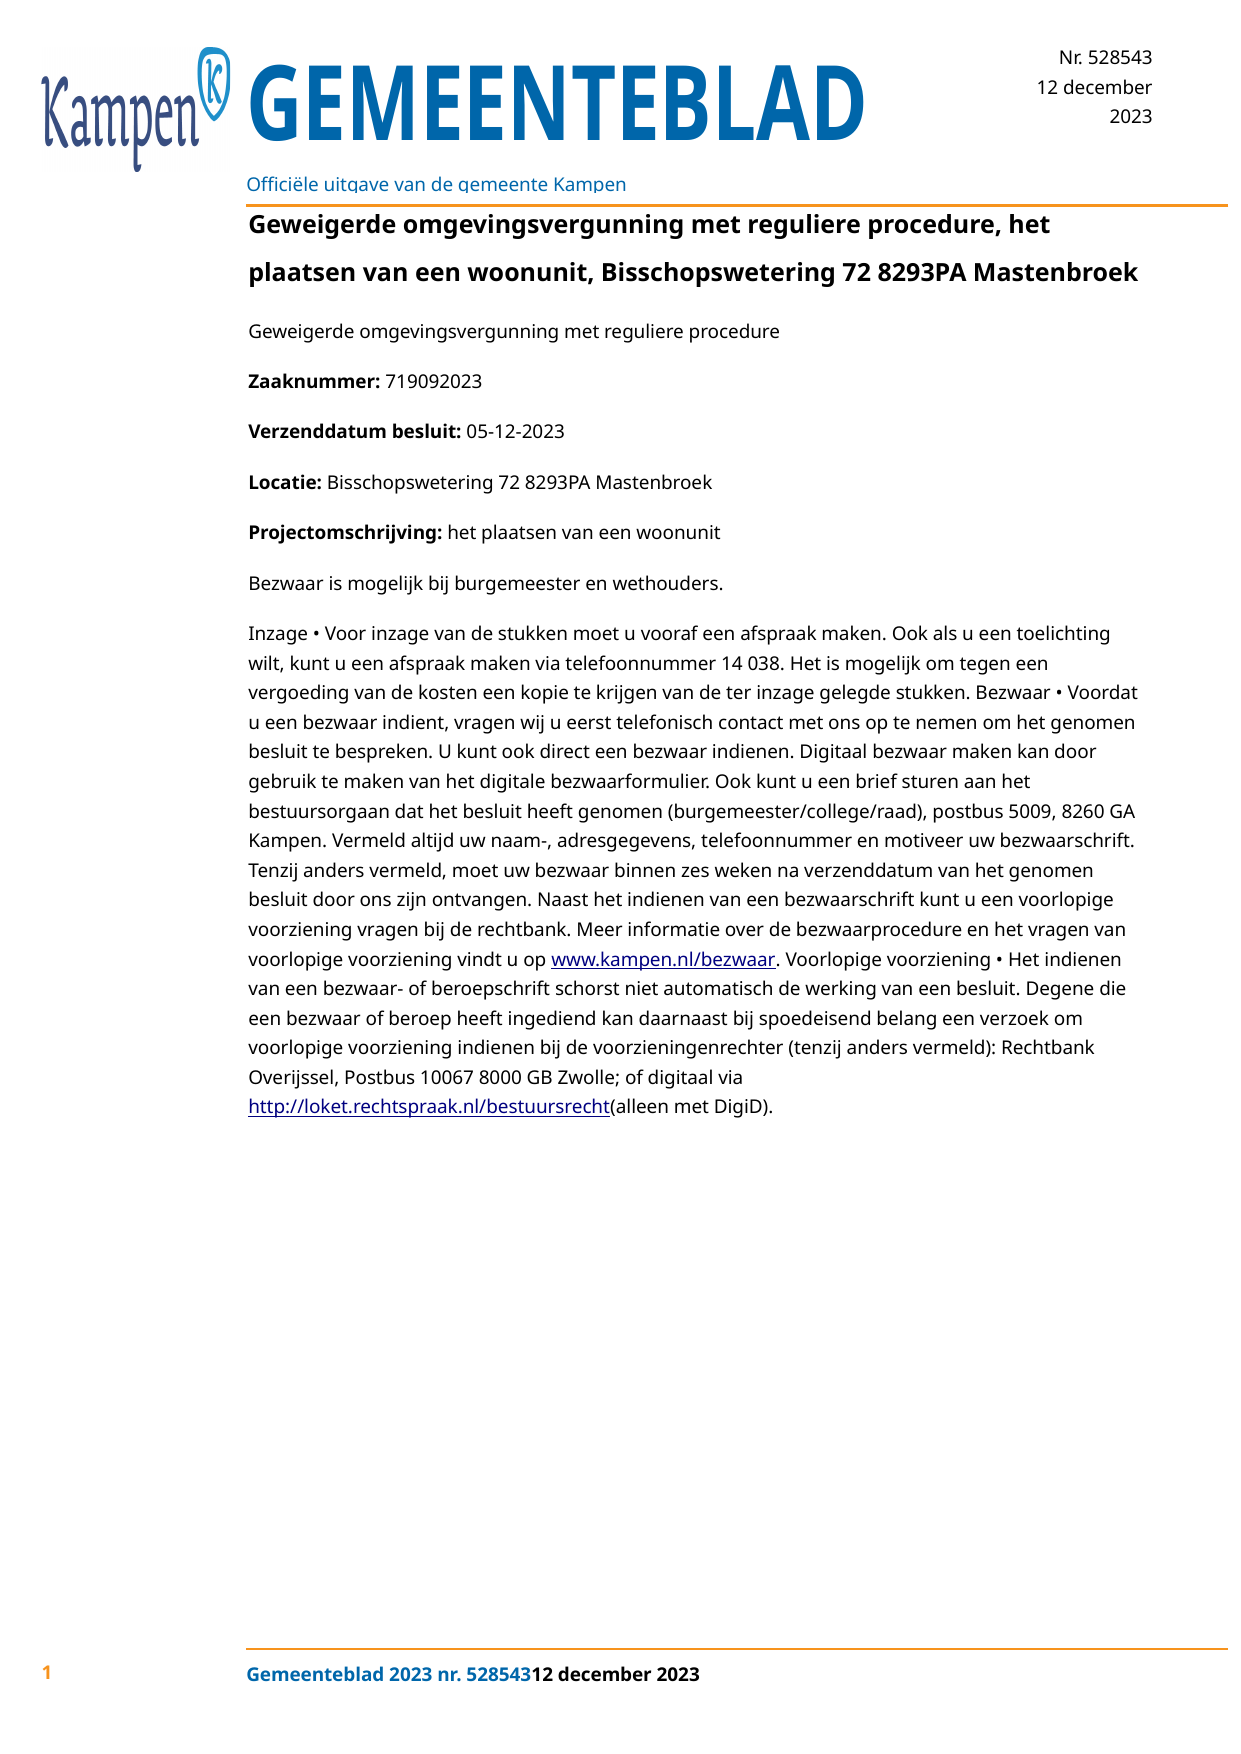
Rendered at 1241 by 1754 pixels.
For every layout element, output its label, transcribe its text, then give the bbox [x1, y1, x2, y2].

picture [41, 47, 231, 172]
text Geweigerde omgevingsvergunning met reguliere procedure [248, 318, 1152, 344]
text Geweigerde omgevingsvergunning met reguliere procedure, het plaatsen van een woonunit, Bisschopswetering 72 8293PA Mastenbroek [248, 207, 1152, 288]
text Inzage • Voor inzage van de stukken moet u vooraf een afspraak maken. Ook als u een toelichting wilt, kunt u een afspraak maken via telefoonnummer 14 038. Het is mogelijk om tegen een vergoeding van de kosten een kopie te krijgen van de ter inzage gelegde stukken. Bezwaar • Voordat u een bezwaar indient, vragen wij u eerst telefonisch contact met ons op te nemen om het genomen besluit te bespreken. U kunt ook direct een bezwaar indienen. Digitaal bezwaar maken kan door gebruik te maken van het digitale bezwaarformulier. Ook kunt u een brief sturen aan het bestuursorgaan dat het besluit heeft genomen (burgemeester/college/raad), postbus 5009, 8260 GA Kampen. Vermeld altijd uw naam-, adresgegevens, telefoonnummer en motiveer uw bezwaarschrift. Tenzij anders vermeld, moet uw bezwaar binnen zes weken na verzenddatum van het genomen besluit door ons zijn ontvangen. Naast het indienen van een bezwaarschrift kunt u een voorlopige voorziening vragen bij de rechtbank. Meer informatie over de bezwaarprocedure en het vragen van voorlopige voorziening vindt u op www.kampen.nl/bezwaar. Voorlopige voorziening • Het indienen van een bezwaar- of beroepschrift schorst niet automatisch de werking van een besluit. Degene die een bezwaar of beroep heeft ingediend kan daarnaast bij spoedeisend belang een verzoek om voorlopige voorziening indienen bij de voorzieningenrechter (tenzij anders vermeld): Rechtbank Overijssel, Postbus 10067 8000 GB Zwolle; of digitaal via http://loket.rechtspraak.nl/bestuursrecht(alleen met DigiD). [248, 620, 1152, 1119]
text Bezwaar is mogelijk bij burgemeester en wethouders. [248, 570, 1152, 596]
text Locatie: Bisschopswetering 72 8293PA Mastenbroek [248, 469, 1152, 495]
text Verzenddatum besluit: 05-12-2023 [248, 419, 1152, 444]
text Projectomschrijving: het plaatsen van een woonunit [248, 519, 1152, 545]
text Zaaknummer: 719092023 [248, 368, 1152, 394]
